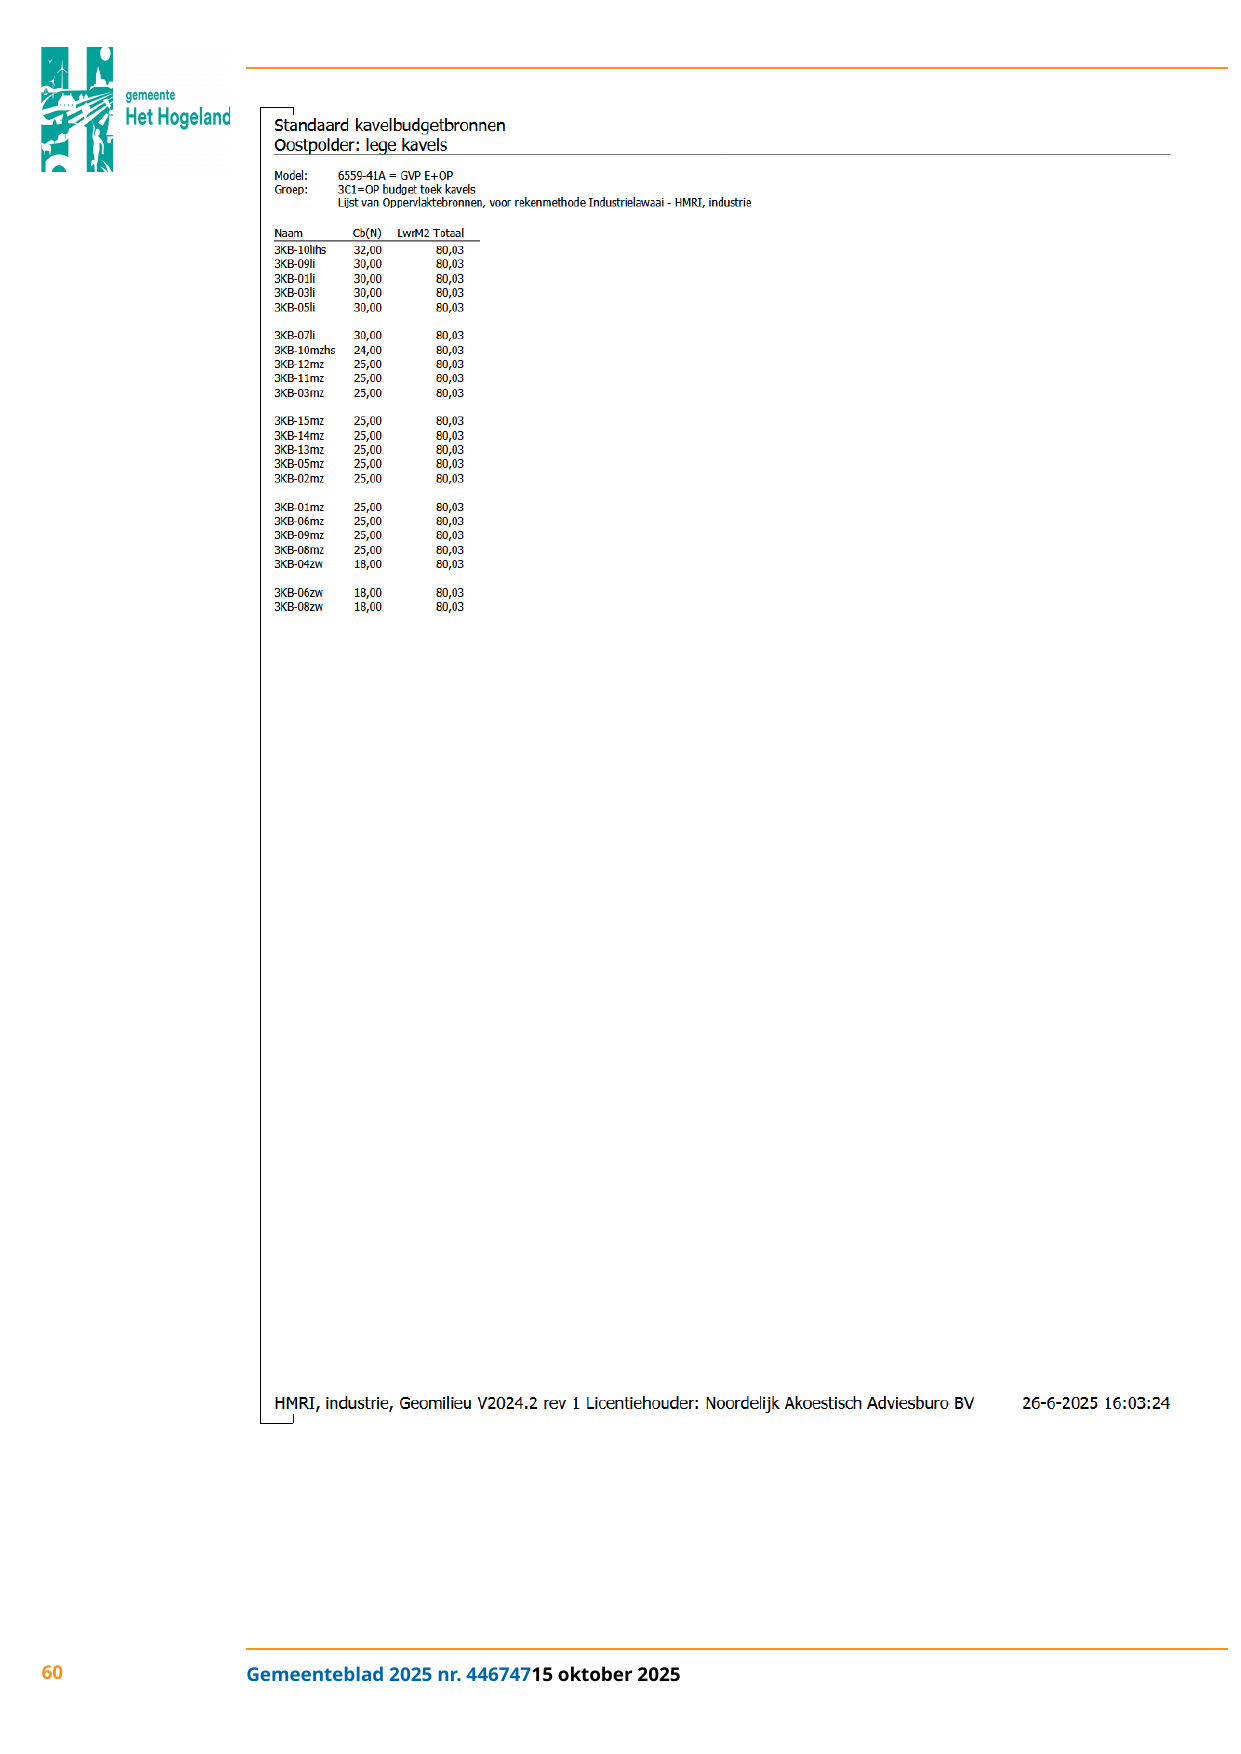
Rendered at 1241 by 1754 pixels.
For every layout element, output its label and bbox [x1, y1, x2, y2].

picture [268, 115, 1173, 1414]
picture [41, 47, 231, 172]
